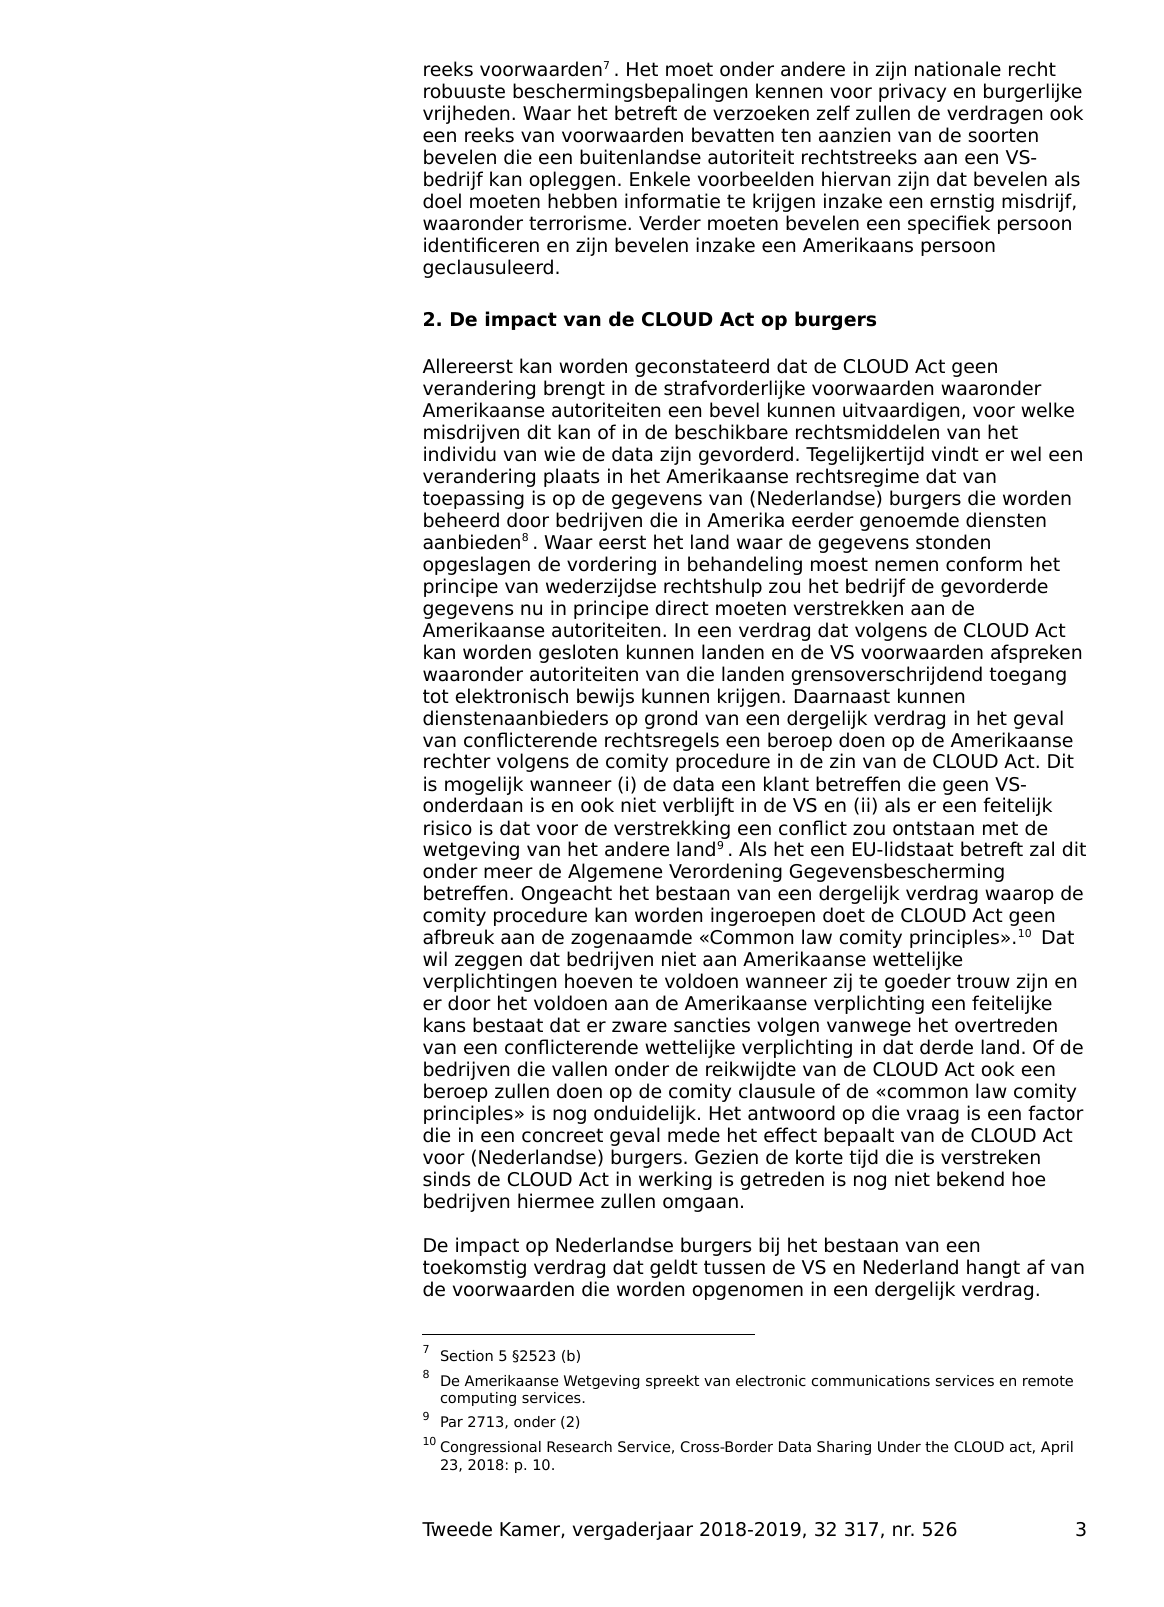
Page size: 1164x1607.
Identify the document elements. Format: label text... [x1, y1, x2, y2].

subtitle 2. De impact van de CLOUD Act op burgers [422, 309, 1087, 331]
text De impact op Nederlandse burgers bij het bestaan van een toekomstig verdrag dat geldt tussen de VS en Nederland hangt af van de voorwaarden die worden opgenomen in een dergelijk verdrag. [422, 1235, 1087, 1301]
text reeks voorwaarden. Het moet onder andere in zijn nationale recht robuuste beschermingsbepalingen kennen voor privacy en burgerlijke vrijheden. Waar het betreft de verzoeken zelf zullen de verdragen ook een reeks van voorwaarden bevatten ten aanzien van de soorten bevelen die een buitenlandse autoriteit rechtstreeks aan een VS-bedrijf kan opleggen. Enkele voorbeelden hiervan zijn dat bevelen als doel moeten hebben informatie te krijgen inzake een ernstig misdrijf, waaronder terrorisme. Verder moeten bevelen een specifiek persoon identificeren en zijn bevelen inzake een Amerikaans persoon geclausuleerd. [422, 59, 1087, 279]
text De Amerikaanse Wetgeving spreekt van electronic communications services en remote computing services. [422, 1368, 1087, 1407]
text Congressional Research Service, Cross-Border Data Sharing Under the CLOUD act, April 23, 2018: p. 10. [422, 1435, 1087, 1474]
text Allereerst kan worden geconstateerd dat de CLOUD Act geen verandering brengt in de strafvorderlijke voorwaarden waaronder Amerikaanse autoriteiten een bevel kunnen uitvaardigen, voor welke misdrijven dit kan of in de beschikbare rechtsmiddelen van het individu van wie de data zijn gevorderd. Tegelijkertijd vindt er wel een verandering plaats in het Amerikaanse rechtsregime dat van toepassing is op de gegevens van (Nederlandse) burgers die worden beheerd door bedrijven die in Amerika eerder genoemde diensten aanbieden. Waar eerst het land waar de gegevens stonden opgeslagen de vordering in behandeling moest nemen conform het principe van wederzijdse rechtshulp zou het bedrijf de gevorderde gegevens nu in principe direct moeten verstrekken aan de Amerikaanse autoriteiten. In een verdrag dat volgens de CLOUD Act kan worden gesloten kunnen landen en de VS voorwaarden afspreken waaronder autoriteiten van die landen grensoverschrijdend toegang tot elektronisch bewijs kunnen krijgen. Daarnaast kunnen dienstenaanbieders op grond van een dergelijk verdrag in het geval van conflicterende rechtsregels een beroep doen op de Amerikaanse rechter volgens de comity procedure in de zin van de CLOUD Act. Dit is mogelijk wanneer (i) de data een klant betreffen die geen VS-onderdaan is en ook niet verblijft in de VS en (ii) als er een feitelijk risico is dat voor de verstrekking een conflict zou ontstaan met de wetgeving van het andere land. Als het een EU-lidstaat betreft zal dit onder meer de Algemene Verordening Gegevensbescherming betreffen. Ongeacht het bestaan van een dergelijk verdrag waarop de comity procedure kan worden ingeroepen doet de CLOUD Act geen afbreuk aan de zogenaamde «Common law comity principles». Dat wil zeggen dat bedrijven niet aan Amerikaanse wettelijke verplichtingen hoeven te voldoen wanneer zij te goeder trouw zijn en er door het voldoen aan de Amerikaanse verplichting een feitelijke kans bestaat dat er zware sancties volgen vanwege het overtreden van een conflicterende wettelijke verplichting in dat derde land. Of de bedrijven die vallen onder de reikwijdte van de CLOUD Act ook een beroep zullen doen op de comity clausule of de «common law comity principles» is nog onduidelijk. Het antwoord op die vraag is een factor die in een concreet geval mede het effect bepaalt van de CLOUD Act voor (Nederlandse) burgers. Gezien de korte tijd die is verstreken sinds de CLOUD Act in werking is getreden is nog niet bekend hoe bedrijven hiermee zullen omgaan. [422, 356, 1087, 1213]
text Par 2713, onder (2) [422, 1410, 1087, 1432]
text Section 5 §2523 (b) [422, 1343, 1087, 1366]
